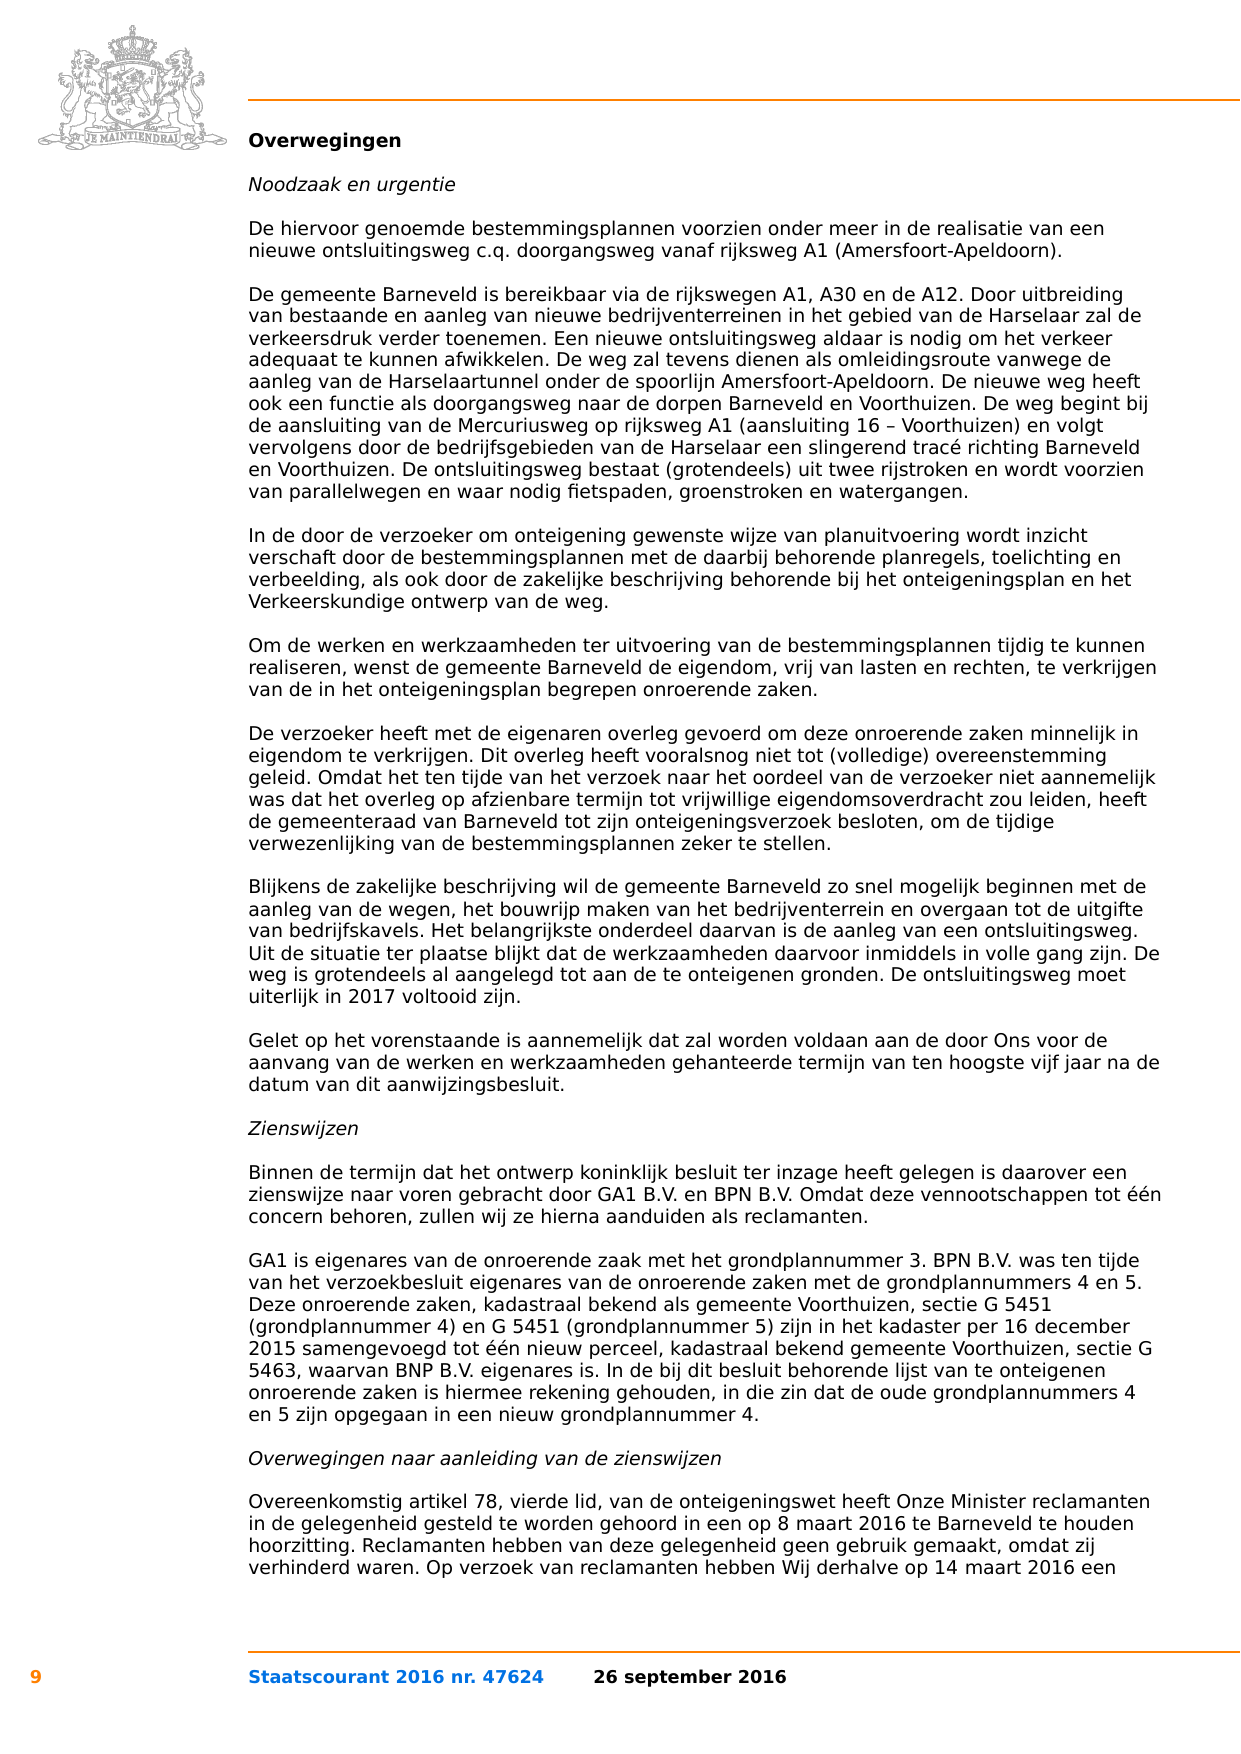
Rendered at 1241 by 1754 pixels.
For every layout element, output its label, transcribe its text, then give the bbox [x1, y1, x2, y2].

text Gelet op het vorenstaande is aannemelijk dat zal worden voldaan aan de door Ons voor de aanvang van de werken en werkzaamheden gehanteerde termijn van ten hoogste vijf jaar na de datum van dit aanwijzingsbesluit. [248, 1030, 1163, 1096]
subtitle Overwegingen naar aanleiding van de zienswijzen [248, 1447, 1163, 1469]
subtitle Noodzaak en urgentie [248, 174, 1163, 196]
text Blijkens de zakelijke beschrijving wil de gemeente Barneveld zo snel mogelijk beginnen met de aanleg van de wegen, het bouwrijp maken van het bedrijventerrein en overgaan tot de uitgifte van bedrijfskavels. Het belangrijkste onderdeel daarvan is de aanleg van een ontsluitingsweg. Uit de situatie ter plaatse blijkt dat de werkzaamheden daarvoor inmiddels in volle gang zijn. De weg is grotendeels al aangelegd tot aan de te onteigenen gronden. De ontsluitingsweg moet uiterlijk in 2017 voltooid zijn. [248, 876, 1163, 1008]
text De gemeente Barneveld is bereikbaar via de rijkswegen A1, A30 en de A12. Door uitbreiding van bestaande en aanleg van nieuwe bedrijventerreinen in het gebied van de Harselaar zal de verkeersdruk verder toenemen. Een nieuwe ontsluitingsweg aldaar is nodig om het verkeer adequaat te kunnen afwikkelen. De weg zal tevens dienen als omleidingsroute vanwege de aanleg van de Harselaartunnel onder de spoorlijn Amersfoort-Apeldoorn. De nieuwe weg heeft ook een functie als doorgangsweg naar de dorpen Barneveld en Voorthuizen. De weg begint bij de aansluiting van de Mercuriusweg op rijksweg A1 (aansluiting 16 – Voorthuizen) en volgt vervolgens door de bedrijfsgebieden van de Harselaar een slingerend tracé richting Barneveld en Voorthuizen. De ontsluitingsweg bestaat (grotendeels) uit twee rijstroken en wordt voorzien van parallelwegen en waar nodig fietspaden, groenstroken en watergangen. [248, 283, 1163, 503]
text In de door de verzoeker om onteigening gewenste wijze van planuitvoering wordt inzicht verschaft door de bestemmingsplannen met de daarbij behorende planregels, toelichting en verbeelding, als ook door de zakelijke beschrijving behorende bij het onteigeningsplan en het Verkeerskundige ontwerp van de weg. [248, 525, 1163, 613]
picture [38, 25, 227, 150]
text De verzoeker heeft met de eigenaren overleg gevoerd om deze onroerende zaken minnelijk in eigendom te verkrijgen. Dit overleg heeft vooralsnog niet tot (volledige) overeenstemming geleid. Omdat het ten tijde van het verzoek naar het oordeel van de verzoeker niet aannemelijk was dat het overleg op afzienbare termijn tot vrijwillige eigendomsoverdracht zou leiden, heeft de gemeenteraad van Barneveld tot zijn onteigeningsverzoek besloten, om de tijdige verwezenlijking van de bestemmingsplannen zeker te stellen. [248, 723, 1163, 854]
text GA1 is eigenares van de onroerende zaak met het grondplannummer 3. BPN B.V. was ten tijde van het verzoekbesluit eigenares van de onroerende zaken met de grondplannummers 4 en 5. Deze onroerende zaken, kadastraal bekend als gemeente Voorthuizen, sectie G 5451 (grondplannummer 4) en G 5451 (grondplannummer 5) zijn in het kadaster per 16 december 2015 samengevoegd tot één nieuw perceel, kadastraal bekend gemeente Voorthuizen, sectie G 5463, waarvan BNP B.V. eigenares is. In de bij dit besluit behorende lijst van te onteigenen onroerende zaken is hiermee rekening gehouden, in die zin dat de oude grondplannummers 4 en 5 zijn opgegaan in een nieuw grondplannummer 4. [248, 1250, 1163, 1426]
subtitle Overwegingen [248, 130, 1163, 152]
text Overeenkomstig artikel 78, vierde lid, van de onteigeningswet heeft Onze Minister reclamanten in de gelegenheid gesteld te worden gehoord in een op 8 maart 2016 te Barneveld te houden hoorzitting. Reclamanten hebben van deze gelegenheid geen gebruik gemaakt, omdat zij verhinderd waren. Op verzoek van reclamanten hebben Wij derhalve op 14 maart 2016 een [248, 1491, 1163, 1579]
text De hiervoor genoemde bestemmingsplannen voorzien onder meer in de realisatie van een nieuwe ontsluitingsweg c.q. doorgangsweg vanaf rijksweg A1 (Amersfoort-Apeldoorn). [248, 218, 1163, 262]
text Binnen de termijn dat het ontwerp koninklijk besluit ter inzage heeft gelegen is daarover een zienswijze naar voren gebracht door GA1 B.V. en BPN B.V. Omdat deze vennootschappen tot één concern behoren, zullen wij ze hierna aanduiden als reclamanten. [248, 1162, 1163, 1228]
text Om de werken en werkzaamheden ter uitvoering van de bestemmingsplannen tijdig te kunnen realiseren, wenst de gemeente Barneveld de eigendom, vrij van lasten en rechten, te verkrijgen van de in het onteigeningsplan begrepen onroerende zaken. [248, 635, 1163, 701]
subtitle Zienswijzen [248, 1118, 1163, 1140]
